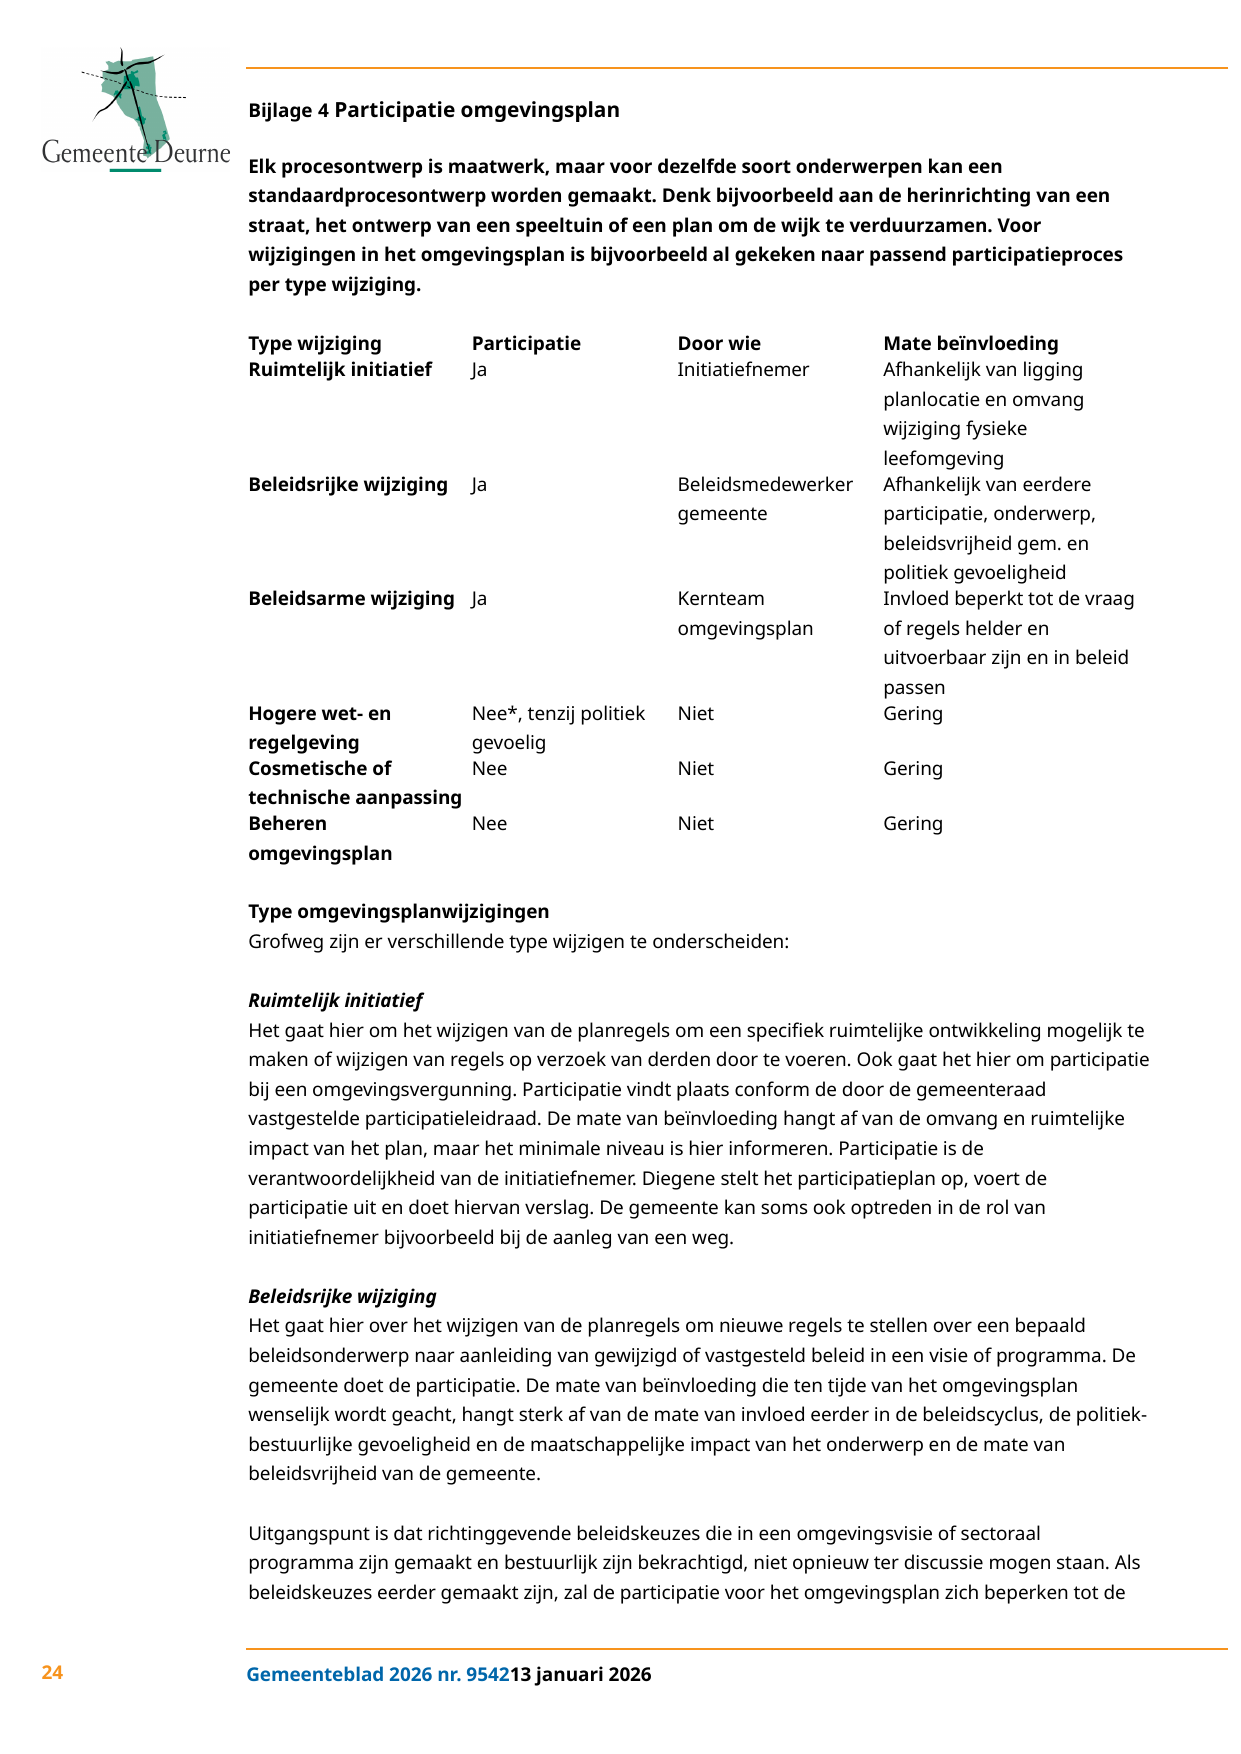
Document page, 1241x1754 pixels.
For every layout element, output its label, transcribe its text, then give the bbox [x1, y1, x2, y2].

table_cell Afhankelijk van eerdere participatie, onderwerp, beleidsvrijheid gem. en politiek gevoeligheid [883, 471, 1152, 585]
table_cell Beleidsmedewerker gemeente [678, 471, 883, 585]
text Het gaat hier over het wijzigen van de planregels om nieuwe regels te stellen over een bepaald beleidsonderwerp naar aanleiding van gewijzigd of vastgesteld beleid in een visie of programma. De gemeente doet de participatie. De mate van beïnvloeding die ten tijde van het omgevingsplan wenselijk wordt geacht, hangt sterk af van de mate van invloed eerder in de beleidscyclus, de politiek-bestuurlijke gevoeligheid en de maatschappelijke impact van het onderwerp en de mate van beleidsvrijheid van de gemeente. [248, 1313, 1152, 1486]
table_cell Hogere wet- en regelgeving [248, 700, 472, 755]
text Het gaat hier om het wijzigen van de planregels om een specifiek ruimtelijke ontwikkeling mogelijk te maken of wijzigen van regels op verzoek van derden door te voeren. Ook gaat het hier om participatie bij een omgevingsvergunning. Participatie vindt plaats conform de door de gemeenteraad vastgestelde participatieleidraad. De mate van beïnvloeding hangt af van de omvang en ruimtelijke impact van het plan, maar het minimale niveau is hier informeren. Participatie is de verantwoordelijkheid van de initiatiefnemer. Diegene stelt het participatieplan op, voert de participatie uit en doet hiervan verslag. De gemeente kan soms ook optreden in de rol van initiatiefnemer bijvoorbeeld bij de aanleg van een weg. [248, 1017, 1152, 1249]
table_cell Beleidsrijke wijziging [248, 471, 472, 585]
table_cell Afhankelijk van ligging planlocatie en omvang wijziging fysieke leefomgeving [883, 356, 1152, 471]
picture [41, 47, 231, 172]
table_cell Ja [472, 585, 677, 700]
table_cell Nee [472, 810, 677, 866]
table_cell Ruimtelijk initiatief [248, 356, 472, 471]
text Bijlage 4 Participatie omgevingsplan [248, 95, 1152, 123]
table_header Door wie [678, 331, 883, 356]
table_cell Cosmetische of technische aanpassing [248, 755, 472, 810]
table_cell Gering [883, 810, 1152, 866]
table_header Participatie [472, 331, 677, 356]
table_cell Nee*, tenzij politiek gevoelig [472, 700, 677, 755]
table_header Type wijziging [248, 331, 472, 356]
table_header Mate beïnvloeding [883, 331, 1152, 356]
table_cell Nee [472, 755, 677, 810]
text Elk procesontwerp is maatwerk, maar voor dezelfde soort onderwerpen kan een standaardprocesontwerp worden gemaakt. Denk bijvoorbeeld aan de herinrichting van een straat, het ontwerp van een speeltuin of een plan om de wijk te verduurzamen. Voor wijzigingen in het omgevingsplan is bijvoorbeeld al gekeken naar passend participatieproces per type wijziging. [248, 153, 1152, 297]
text Type omgevingsplanwijzigingen [248, 898, 1152, 924]
table_cell Initiatiefnemer [678, 356, 883, 471]
table_cell Niet [678, 700, 883, 755]
text Ruimtelijk initiatief [248, 987, 1152, 1013]
table_cell Ja [472, 471, 677, 585]
table_cell Niet [678, 755, 883, 810]
table_cell Beheren omgevingsplan [248, 810, 472, 866]
table_cell Kernteam omgevingsplan [678, 585, 883, 700]
table_cell Ja [472, 356, 677, 471]
table_cell Gering [883, 755, 1152, 810]
text Grofweg zijn er verschillende type wijzigen te onderscheiden: [248, 928, 1152, 954]
table_cell Gering [883, 700, 1152, 755]
text Beleidsrijke wijziging [248, 1283, 1152, 1309]
text Uitgangspunt is dat richtinggevende beleidskeuzes die in een omgevingsvisie of sectoraal programma zijn gemaakt en bestuurlijk zijn bekrachtigd, niet opnieuw ter discussie mogen staan. Als beleidskeuzes eerder gemaakt zijn, zal de participatie voor het omgevingsplan zich beperken tot de [248, 1520, 1152, 1604]
table_cell Beleidsarme wijziging [248, 585, 472, 700]
table_cell Invloed beperkt tot de vraag of regels helder en uitvoerbaar zijn en in beleid passen [883, 585, 1152, 700]
table_cell Niet [678, 810, 883, 866]
